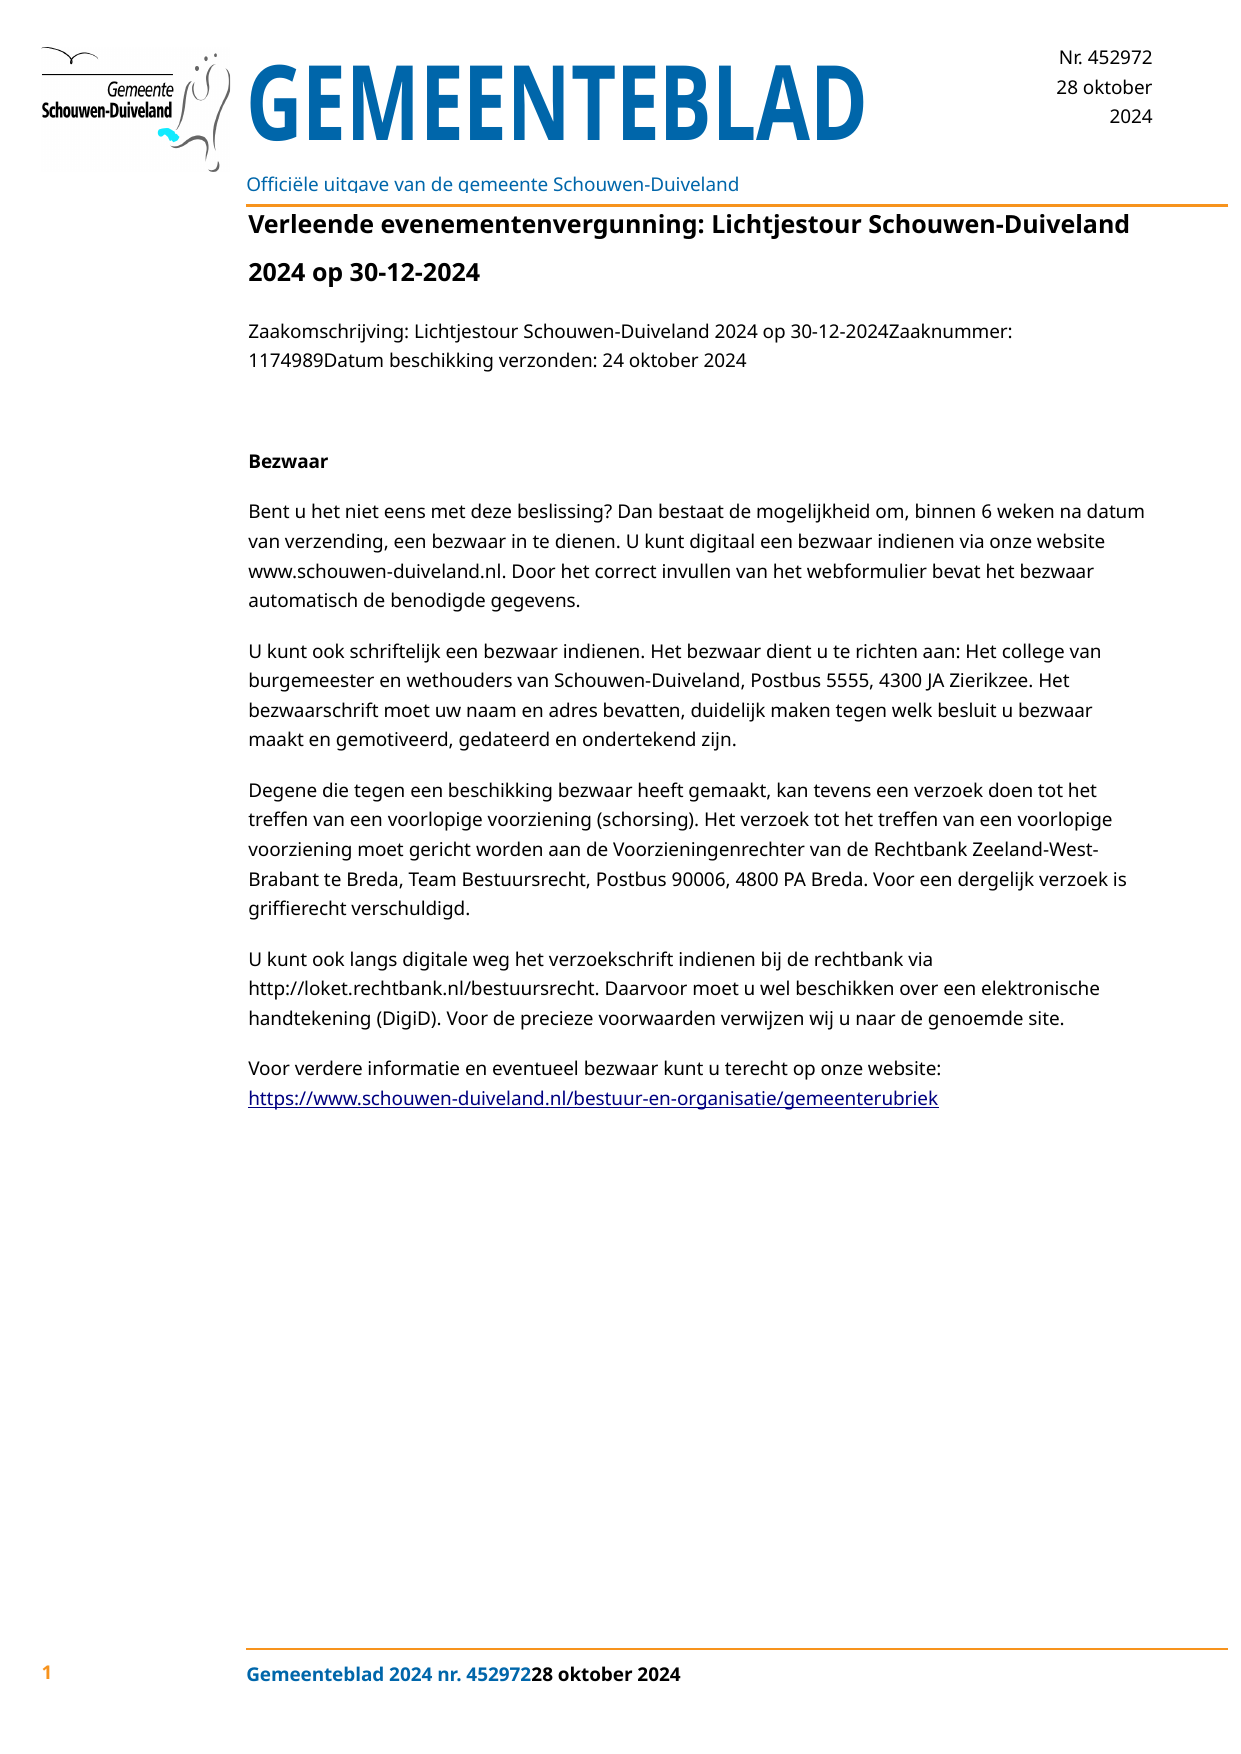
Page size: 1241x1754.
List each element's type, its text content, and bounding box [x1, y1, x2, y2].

text Degene die tegen een beschikking bezwaar heeft gemaakt, kan tevens een verzoek doen tot het treffen van een voorlopige voorziening (schorsing). Het verzoek tot het treffen van een voorlopige voorziening moet gericht worden aan de Voorzieningenrechter van de Rechtbank Zeeland-West-Brabant te Breda, Team Bestuursrecht, Postbus 90006, 4800 PA Breda. Voor een dergelijk verzoek is griffierecht verschuldigd. [248, 777, 1152, 921]
text Bezwaar [248, 448, 1152, 474]
text U kunt ook langs digitale weg het verzoekschrift indienen bij de rechtbank via http://loket.rechtbank.nl/bestuursrecht. Daarvoor moet u wel beschikken over een elektronische handtekening (DigiD). Voor de precieze voorwaarden verwijzen wij u naar de genoemde site. [248, 946, 1152, 1031]
text Verleende evenementenvergunning: Lichtjestour Schouwen-Duiveland 2024 op 30-12-2024 [248, 207, 1152, 288]
text Zaakomschrijving: Lichtjestour Schouwen-Duiveland 2024 op 30-12-2024Zaaknummer: 1174989Datum beschikking verzonden: 24 oktober 2024 [248, 318, 1152, 373]
text Voor verdere informatie en eventueel bezwaar kunt u terecht op onze website: https://www.schouwen-duiveland.nl/bestuur-en-organisatie/gemeenterubriek [248, 1055, 1152, 1111]
text U kunt ook schriftelijk een bezwaar indienen. Het bezwaar dient u te richten aan: Het college van burgemeester en wethouders van Schouwen-Duiveland, Postbus 5555, 4300 JA Zierikzee. Het bezwaarschrift moet uw naam en adres bevatten, duidelijk maken tegen welk besluit u bezwaar maakt en gemotiveerd, gedateerd en ondertekend zijn. [248, 638, 1152, 752]
text Bent u het niet eens met deze beslissing? Dan bestaat de mogelijkheid om, binnen 6 weken na datum van verzending, een bezwaar in te dienen. U kunt digitaal een bezwaar indienen via onze website www.schouwen-duiveland.nl. Door het correct invullen van het webformulier bevat het bezwaar automatisch de benodigde gegevens. [248, 499, 1152, 613]
picture [41, 47, 231, 172]
